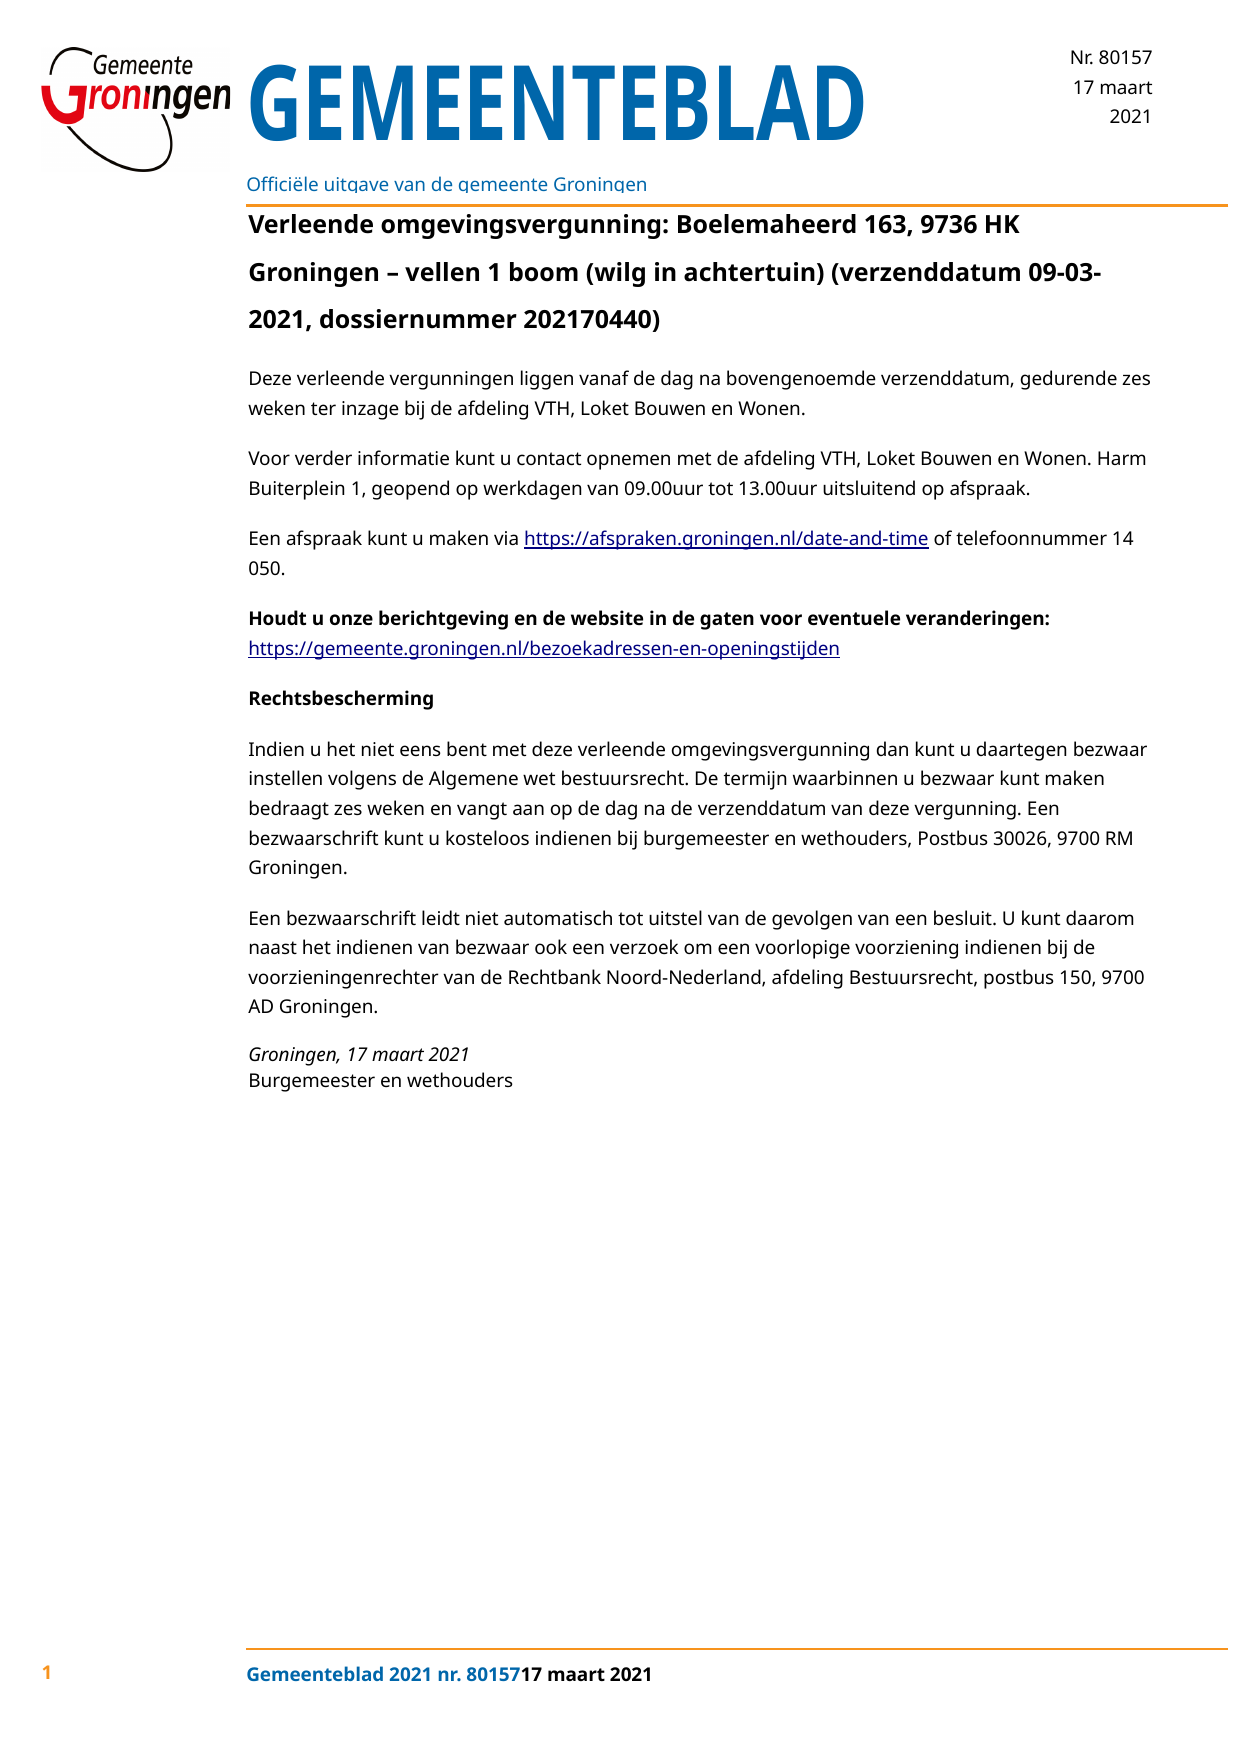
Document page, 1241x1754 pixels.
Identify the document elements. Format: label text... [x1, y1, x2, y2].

text Houdt u onze berichtgeving en de website in de gaten voor eventuele veranderingen: https://gemeente.groningen.nl/bezoekadressen-en-openingstijden [248, 606, 1152, 661]
text Groningen, 17 maart 2021 [248, 1041, 1152, 1067]
text Deze verleende vergunningen liggen vanaf de dag na bovengenoemde verzenddatum, gedurende zes weken ter inzage bij de afdeling VTH, Loket Bouwen en Wonen. [248, 366, 1152, 421]
text Voor verder informatie kunt u contact opnemen met de afdeling VTH, Loket Bouwen en Wonen. Harm Buiterplein 1, geopend op werkdagen van 09.00uur tot 13.00uur uitsluitend op afspraak. [248, 446, 1152, 501]
text Een bezwaarschrift leidt niet automatisch tot uitstel van de gevolgen van een besluit. U kunt daarom naast het indienen van bezwaar ook een verzoek om een voorlopige voorziening indienen bij de voorzieningenrechter van de Rechtbank Noord-Nederland, afdeling Bestuursrecht, postbus 150, 9700 AD Groningen. [248, 905, 1152, 1019]
text Rechtsbescherming [248, 686, 1152, 711]
text Een afspraak kunt u maken via https://afspraken.groningen.nl/date-and-time of telefoonnummer 14 050. [248, 526, 1152, 581]
text Burgemeester en wethouders [248, 1067, 1152, 1093]
text Indien u het niet eens bent met deze verleende omgevingsvergunning dan kunt u daartegen bezwaar instellen volgens de Algemene wet bestuursrecht. De termijn waarbinnen u bezwaar kunt maken bedraagt zes weken en vangt aan op de dag na de verzenddatum van deze vergunning. Een bezwaarschrift kunt u kosteloos indienen bij burgemeester en wethouders, Postbus 30026, 9700 RM Groningen. [248, 736, 1152, 880]
picture [41, 47, 231, 172]
text Verleende omgevingsvergunning: Boelemaheerd 163, 9736 HK Groningen – vellen 1 boom (wilg in achtertuin) (verzenddatum 09-03-2021, dossiernummer 202170440) [248, 207, 1152, 336]
